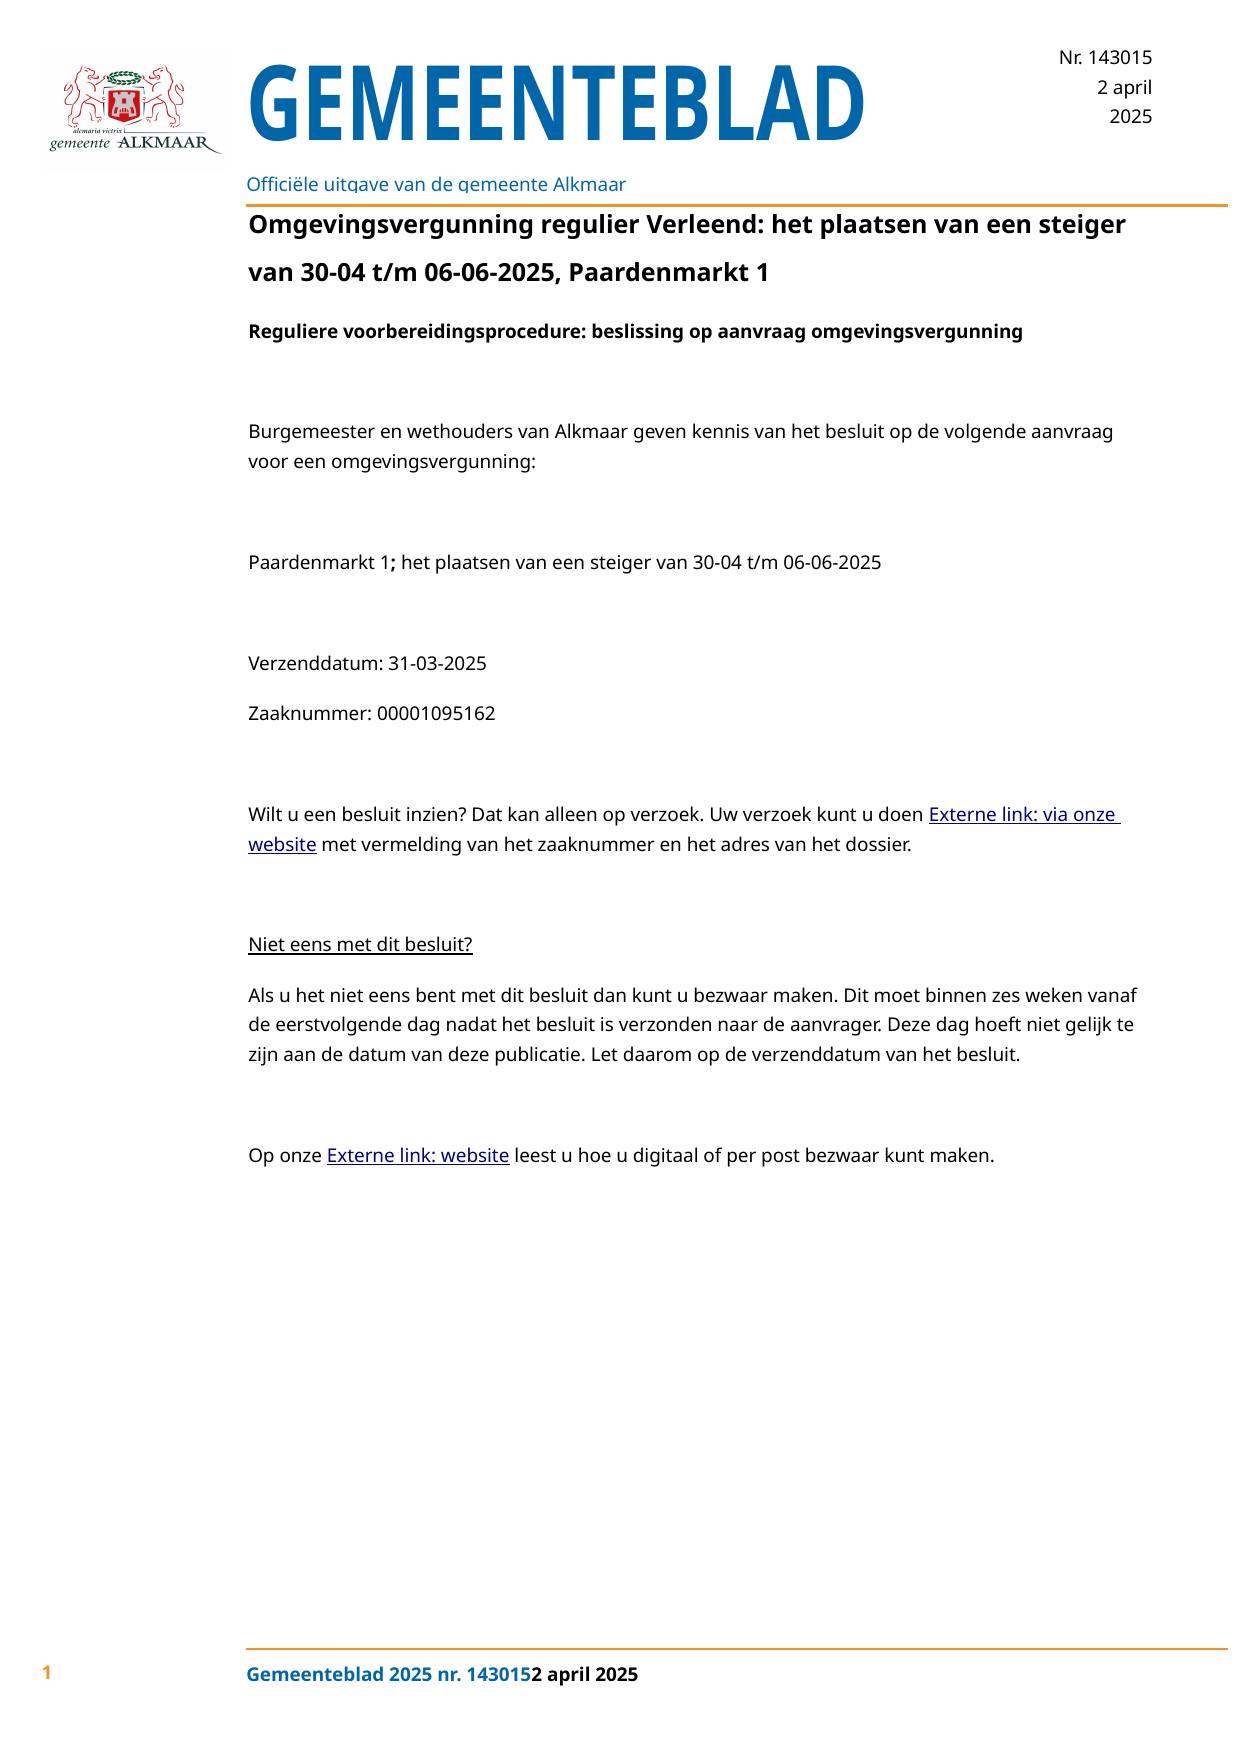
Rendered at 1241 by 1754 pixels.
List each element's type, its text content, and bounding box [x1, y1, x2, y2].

text Reguliere voorbereidingsprocedure: beslissing op aanvraag omgevingsvergunning [248, 318, 1152, 344]
text Omgevingsvergunning regulier Verleend: het plaatsen van een steiger van 30-04 t/m 06-06-2025, Paardenmarkt 1 [248, 207, 1152, 288]
text Burgemeester en wethouders van Alkmaar geven kennis van het besluit op de volgende aanvraag voor een omgevingsvergunning: [248, 419, 1152, 474]
text Niet eens met dit besluit? [248, 932, 1152, 957]
text Verzenddatum: 31-03-2025 [248, 650, 1152, 676]
picture [41, 47, 231, 172]
text Zaaknummer: 00001095162 [248, 700, 1152, 726]
text Op onze Externe link: website leest u hoe u digitaal of per post bezwaar kunt maken. [248, 1142, 1152, 1168]
text Paardenmarkt 1; het plaatsen van een steiger van 30-04 t/m 06-06-2025 [248, 549, 1152, 575]
text Als u het niet eens bent met dit besluit dan kunt u bezwaar maken. Dit moet binnen zes weken vanaf de eerstvolgende dag nadat het besluit is verzonden naar de aanvrager. Deze dag hoeft niet gelijk te zijn aan de datum van deze publicatie. Let daarom op de verzenddatum van het besluit. [248, 982, 1152, 1067]
text Wilt u een besluit inzien? Dat kan alleen op verzoek. Uw verzoek kunt u doen Externe link: via onze website met vermelding van het zaaknummer en het adres van het dossier. [248, 801, 1152, 857]
